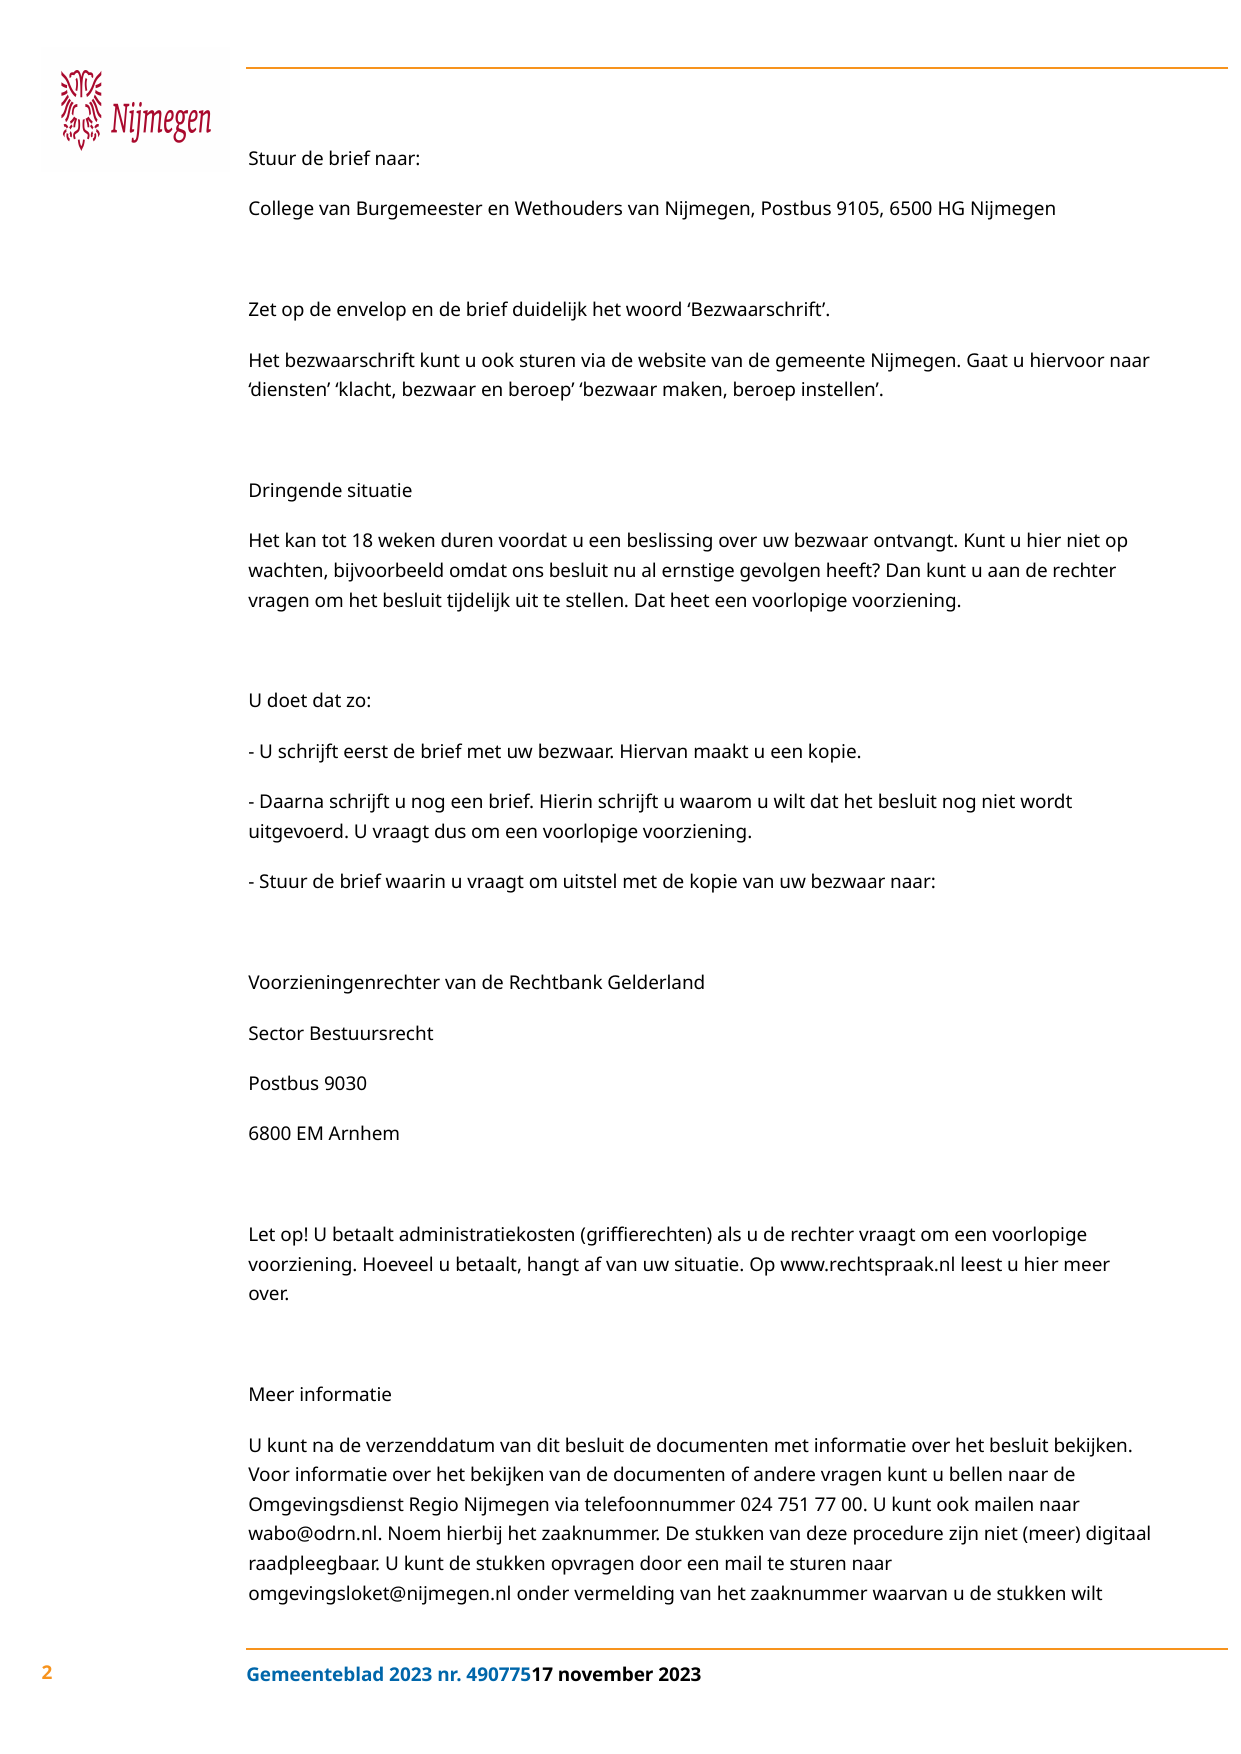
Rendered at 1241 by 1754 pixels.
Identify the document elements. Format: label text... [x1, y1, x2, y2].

picture [41, 47, 231, 172]
text - U schrijft eerst de brief met uw bezwaar. Hiervan maakt u een kopie. [248, 738, 1152, 764]
text Postbus 9030 [248, 1070, 1152, 1096]
text - Stuur de brief waarin u vraagt om uitstel met de kopie van uw bezwaar naar: [248, 868, 1152, 894]
text College van Burgemeester en Wethouders van Nijmegen, Postbus 9105, 6500 HG Nijmegen [248, 196, 1152, 221]
text Meer informatie [248, 1381, 1152, 1407]
text Sector Bestuursrecht [248, 1020, 1152, 1046]
text Het bezwaarschrift kunt u ook sturen via de website van de gemeente Nijmegen. Gaat u hiervoor naar ‘diensten’ ‘klacht, bezwaar en beroep’ ‘bezwaar maken, beroep instellen’. [248, 347, 1152, 402]
text Let op! U betaalt administratiekosten (griffierechten) als u de rechter vraagt om een voorlopige voorziening. Hoeveel u betaalt, hangt af van uw situatie. Op www.rechtspraak.nl leest u hier meer over. [248, 1221, 1152, 1306]
text U kunt na de verzenddatum van dit besluit de documenten met informatie over het besluit bekijken. Voor informatie over het bekijken van de documenten of andere vragen kunt u bellen naar de Omgevingsdienst Regio Nijmegen via telefoonnummer 024 751 77 00. U kunt ook mailen naar wabo@odrn.nl. Noem hierbij het zaaknummer. De stukken van deze procedure zijn niet (meer) digitaal raadpleegbaar. U kunt de stukken opvragen door een mail te sturen naar omgevingsloket@nijmegen.nl onder vermelding van het zaaknummer waarvan u de stukken wilt [248, 1432, 1152, 1606]
text 6800 EM Arnhem [248, 1121, 1152, 1146]
text Dringende situatie [248, 477, 1152, 503]
text Het kan tot 18 weken duren voordat u een beslissing over uw bezwaar ontvangt. Kunt u hier niet op wachten, bijvoorbeeld omdat ons besluit nu al ernstige gevolgen heeft? Dan kunt u aan de rechter vragen om het besluit tijdelijk uit te stellen. Dat heet een voorlopige voorziening. [248, 528, 1152, 613]
text U doet dat zo: [248, 688, 1152, 713]
text Stuur de brief naar: [248, 145, 1152, 171]
text Zet op de envelop en de brief duidelijk het woord ‘Bezwaarschrift’. [248, 296, 1152, 322]
text - Daarna schrijft u nog een brief. Hierin schrijft u waarom u wilt dat het besluit nog niet wordt uitgevoerd. U vraagt dus om een voorlopige voorziening. [248, 788, 1152, 844]
text Voorzieningenrechter van de Rechtbank Gelderland [248, 969, 1152, 995]
